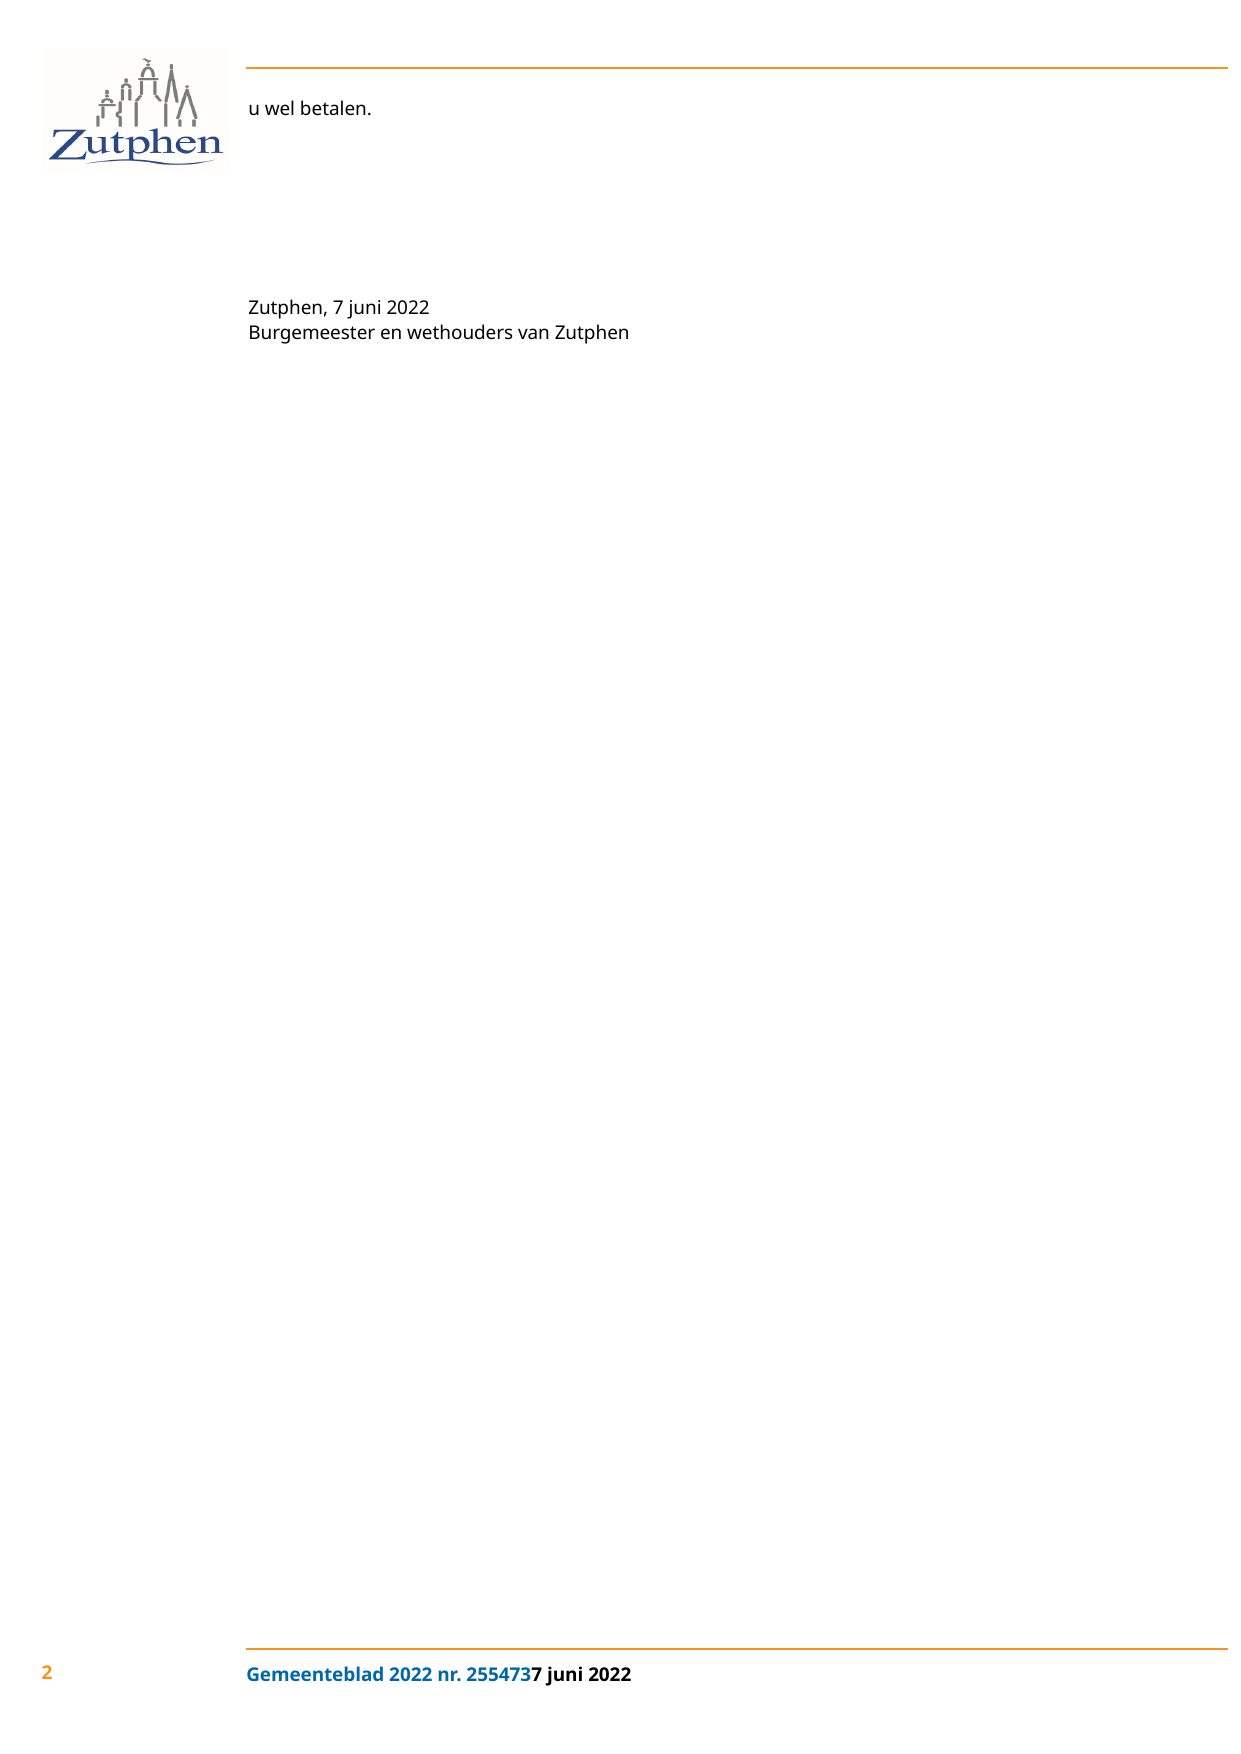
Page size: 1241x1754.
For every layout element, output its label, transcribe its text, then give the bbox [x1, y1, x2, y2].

picture [41, 47, 231, 172]
text u wel betalen. [248, 95, 1152, 121]
text Zutphen, 7 juni 2022 [248, 294, 1152, 319]
text Burgemeester en wethouders van Zutphen [248, 319, 1152, 345]
